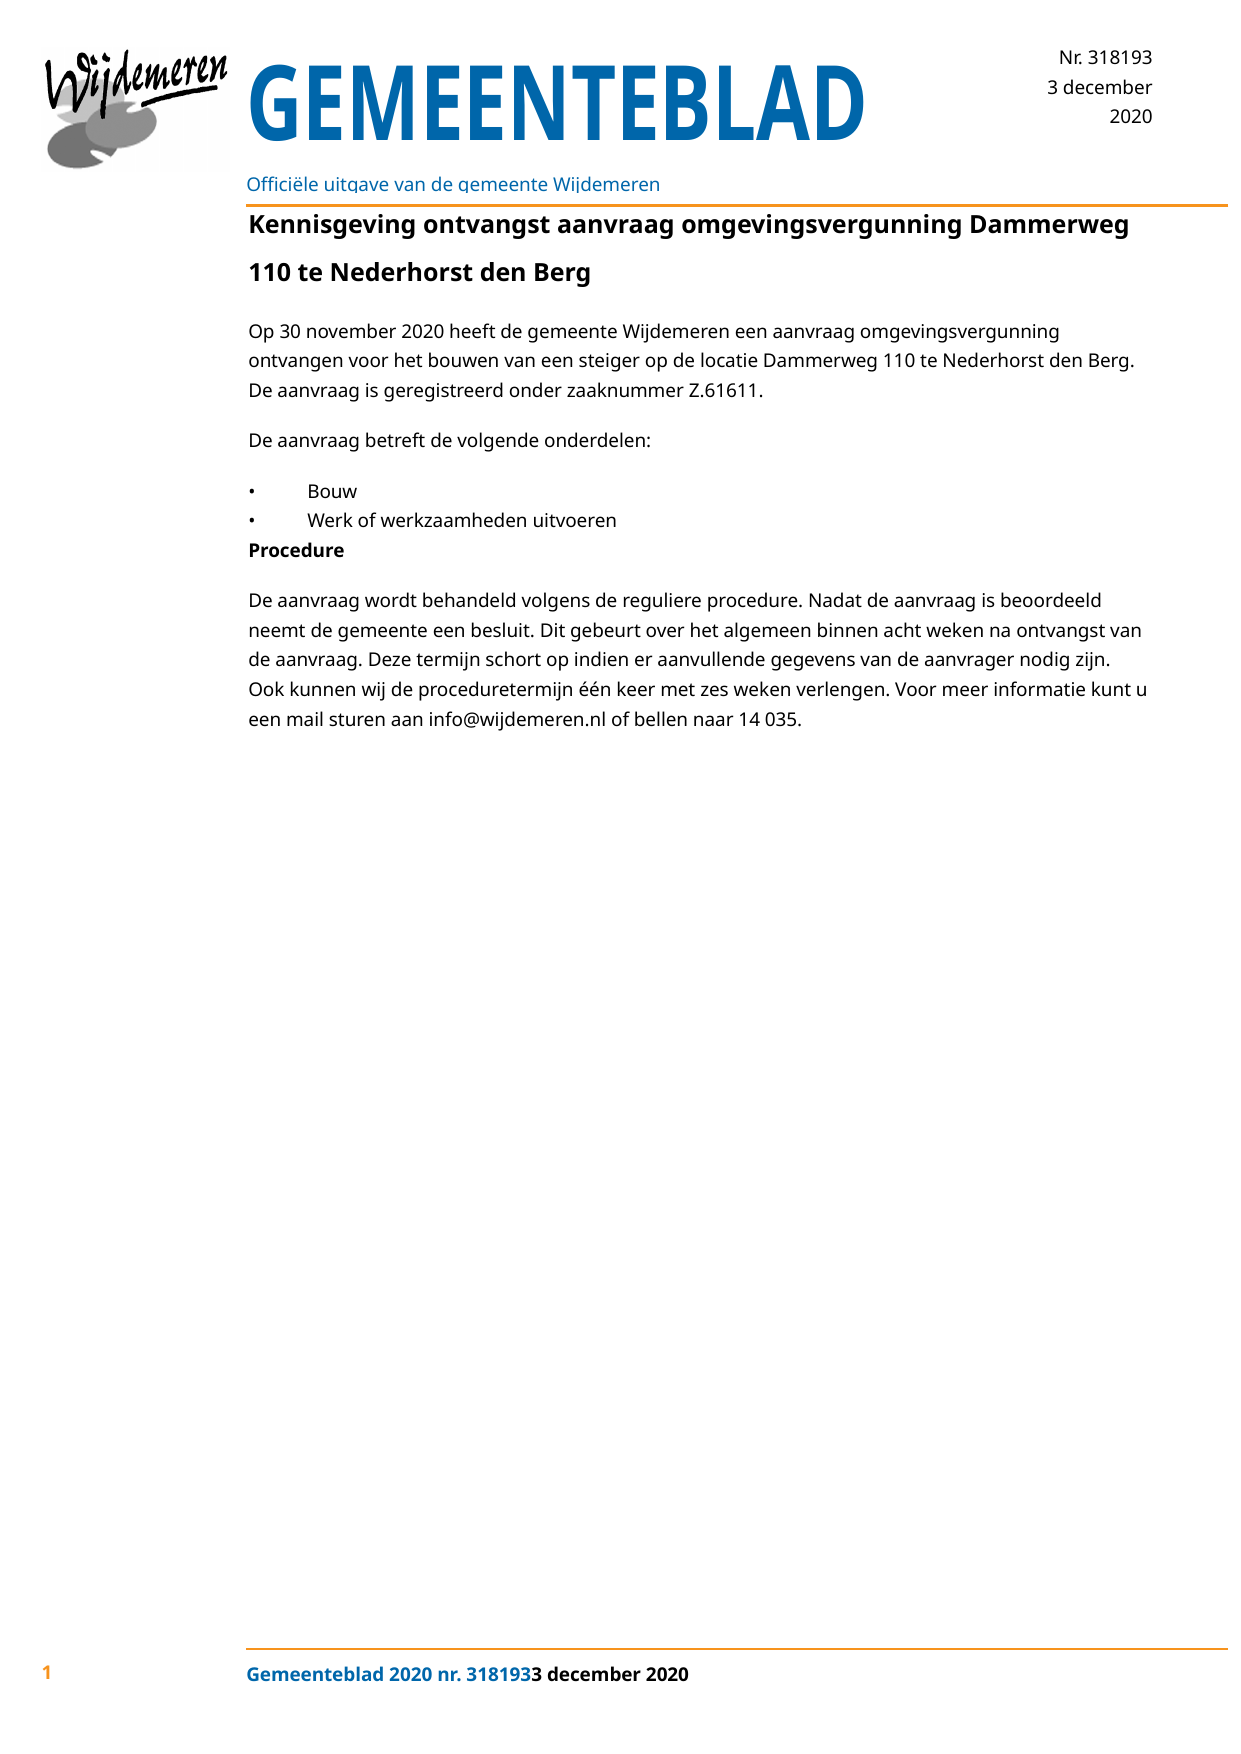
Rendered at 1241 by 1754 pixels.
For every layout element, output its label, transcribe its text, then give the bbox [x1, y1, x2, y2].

text Procedure [248, 537, 1152, 563]
text Op 30 november 2020 heeft de gemeente Wijdemeren een aanvraag omgevingsvergunning ontvangen voor het bouwen van een steiger op de locatie Dammerweg 110 te Nederhorst den Berg. De aanvraag is geregistreerd onder zaaknummer Z.61611. [248, 318, 1152, 403]
list Bouw [248, 478, 1152, 504]
text Kennisgeving ontvangst aanvraag omgevingsvergunning Dammerweg 110 te Nederhorst den Berg [248, 207, 1152, 288]
list Werk of werkzaamheden uitvoeren [248, 507, 1152, 533]
picture [41, 47, 231, 172]
text De aanvraag wordt behandeld volgens de reguliere procedure. Nadat de aanvraag is beoordeeld neemt de gemeente een besluit. Dit gebeurt over het algemeen binnen acht weken na ontvangst van de aanvraag. Deze termijn schort op indien er aanvullende gegevens van de aanvrager nodig zijn. Ook kunnen wij de proceduretermijn één keer met zes weken verlengen. Voor meer informatie kunt u een mail sturen aan info@wijdemeren.nl of bellen naar 14 035. [248, 587, 1152, 732]
text De aanvraag betreft de volgende onderdelen: [248, 427, 1152, 453]
